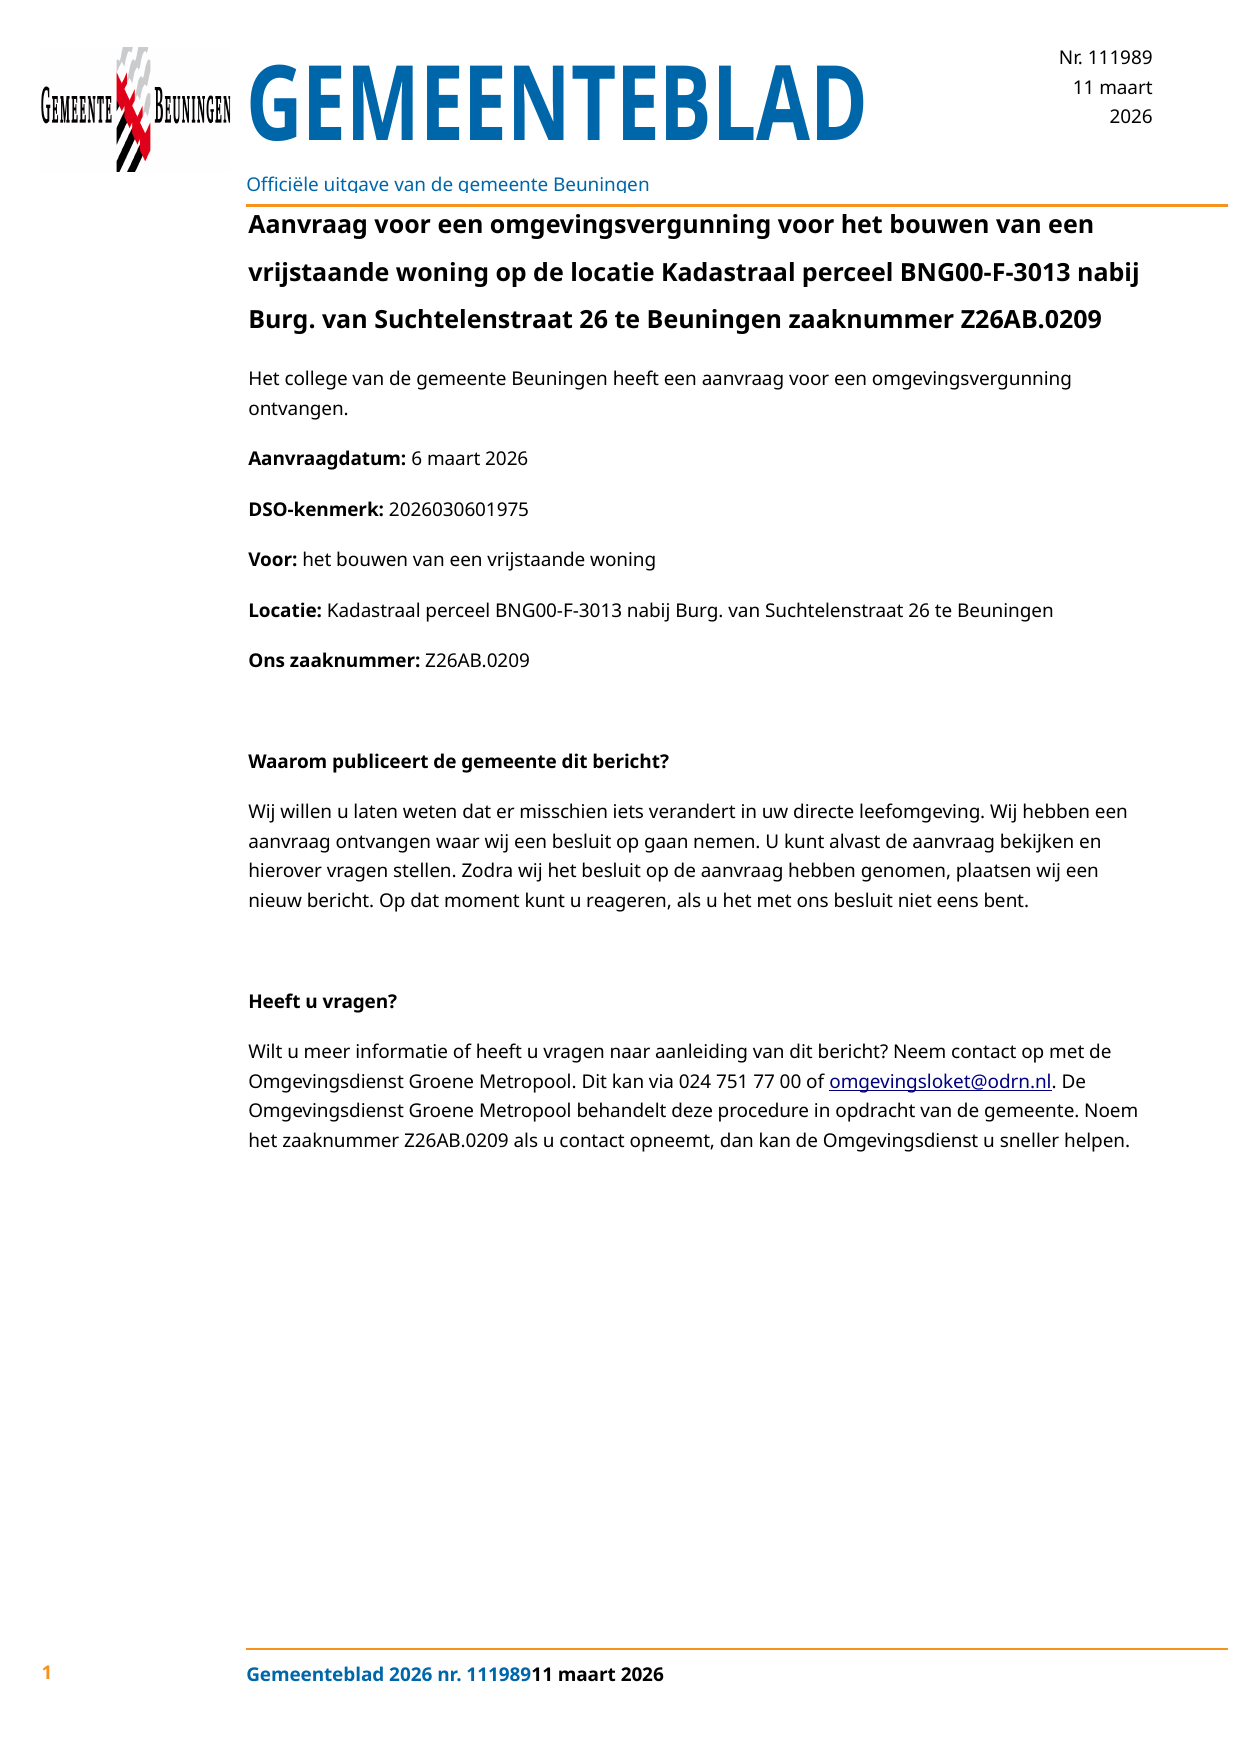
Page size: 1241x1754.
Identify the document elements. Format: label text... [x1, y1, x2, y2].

text Aanvraagdatum: 6 maart 2026 [248, 446, 1152, 471]
text Waarom publiceert de gemeente dit bericht? [248, 748, 1152, 774]
text Wij willen u laten weten dat er misschien iets verandert in uw directe leefomgeving. Wij hebben een aanvraag ontvangen waar wij een besluit op gaan nemen. U kunt alvast de aanvraag bekijken en hierover vragen stellen. Zodra wij het besluit op de aanvraag hebben genomen, plaatsen wij een nieuw bericht. Op dat moment kunt u reageren, als u het met ons besluit niet eens bent. [248, 798, 1152, 913]
text Voor: het bouwen van een vrijstaande woning [248, 546, 1152, 572]
text Locatie: Kadastraal perceel BNG00-F-3013 nabij Burg. van Suchtelenstraat 26 te Beuningen [248, 597, 1152, 622]
text DSO-kenmerk: 2026030601975 [248, 496, 1152, 522]
text Aanvraag voor een omgevingsvergunning voor het bouwen van een vrijstaande woning op de locatie Kadastraal perceel BNG00-F-3013 nabij Burg. van Suchtelenstraat 26 te Beuningen zaaknummer Z26AB.0209 [248, 207, 1152, 336]
text Het college van de gemeente Beuningen heeft een aanvraag voor een omgevingsvergunning ontvangen. [248, 366, 1152, 421]
text Ons zaaknummer: Z26AB.0209 [248, 647, 1152, 673]
picture [41, 47, 231, 172]
text Heeft u vragen? [248, 988, 1152, 1014]
text Wilt u meer informatie of heeft u vragen naar aanleiding van dit bericht? Neem contact op met de Omgevingsdienst Groene Metropool. Dit kan via 024 751 77 00 of omgevingsloket@odrn.nl. De Omgevingsdienst Groene Metropool behandelt deze procedure in opdracht van de gemeente. Noem het zaaknummer Z26AB.0209 als u contact opneemt, dan kan de Omgevingsdienst u sneller helpen. [248, 1038, 1152, 1153]
